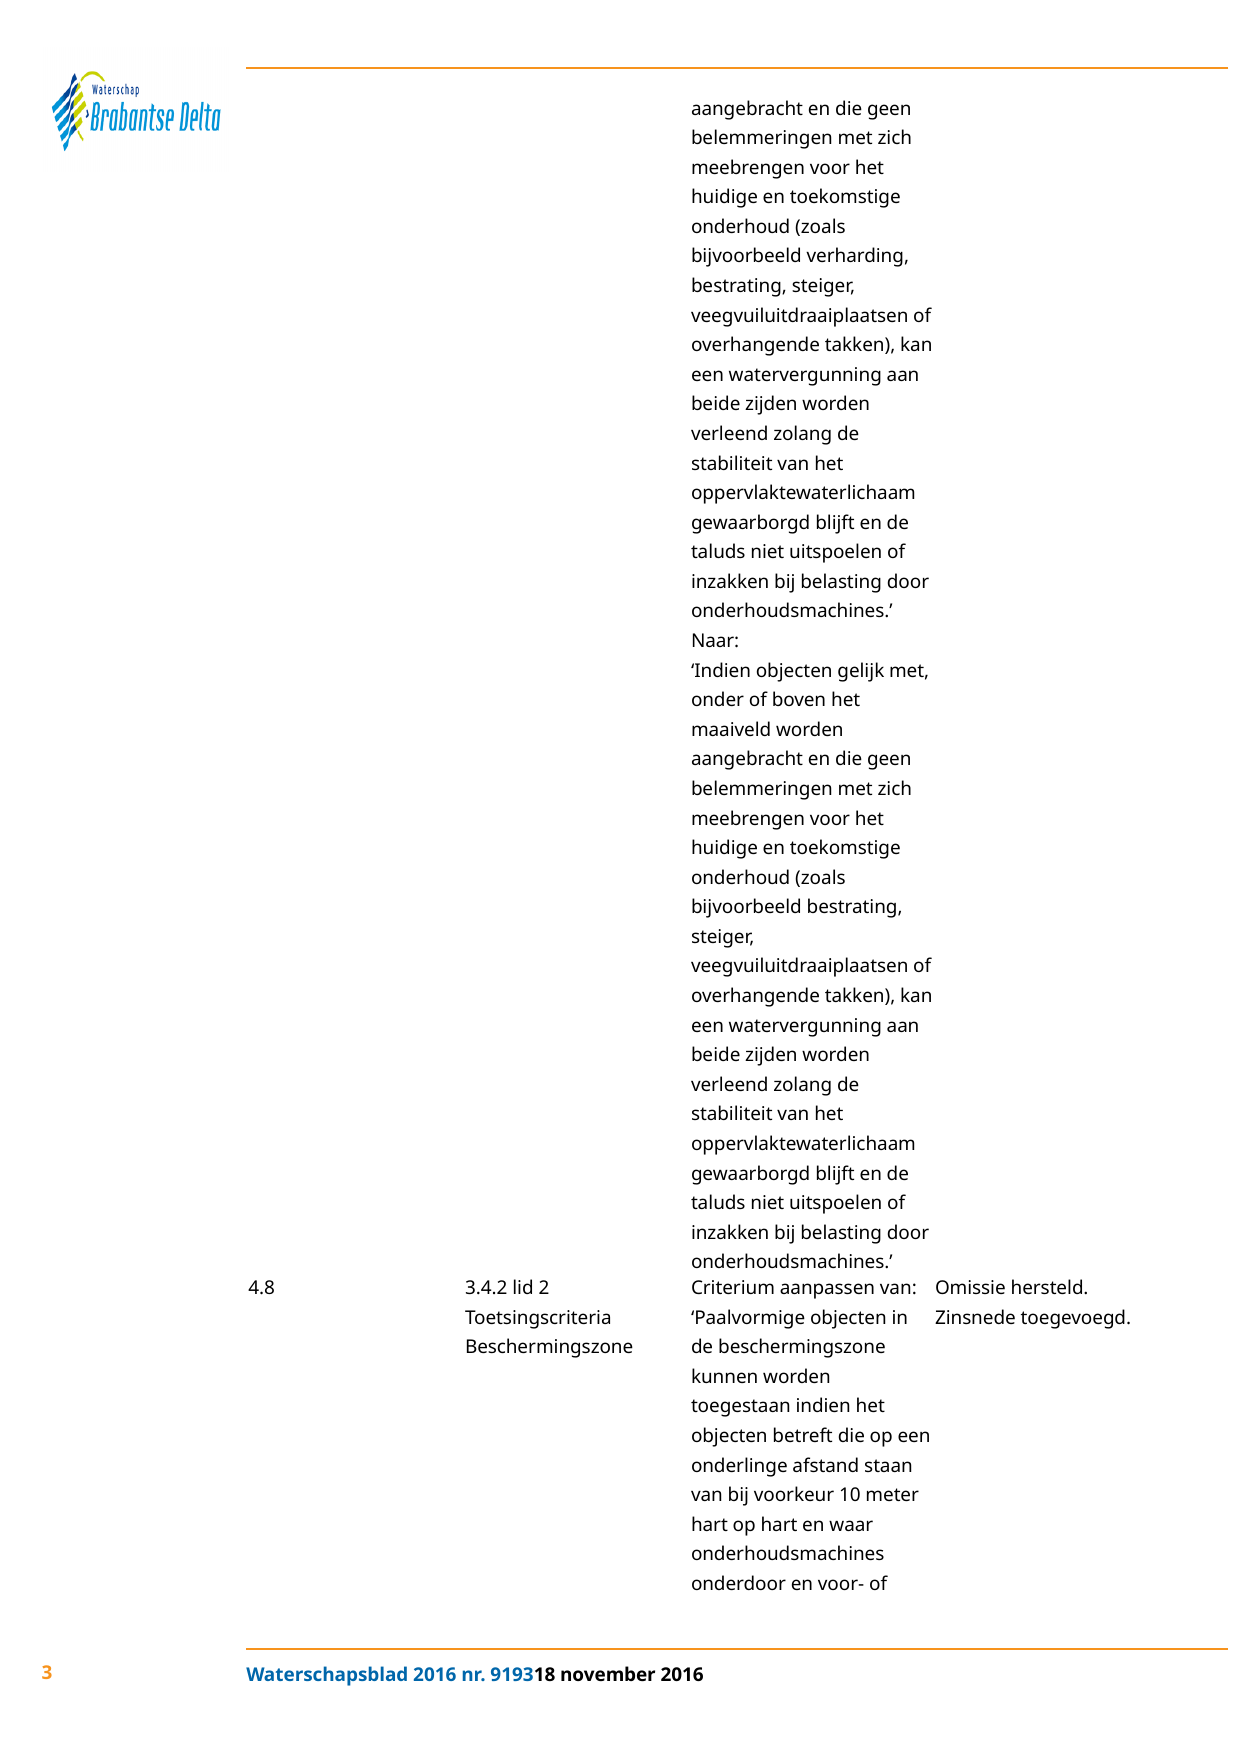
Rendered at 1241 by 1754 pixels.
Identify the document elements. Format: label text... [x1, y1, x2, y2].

table_cell [935, 95, 1152, 1274]
table_cell 3.4.2 lid 2 Toetsingscriteria Beschermingszone [465, 1274, 691, 1596]
table_cell [248, 95, 465, 1274]
table_cell 4.8 [248, 1274, 465, 1596]
table_cell Criterium aanpassen van: ‘Paalvormige objecten in de beschermingszone kunnen worden toegestaan indien het objecten betreft die op een onderlinge afstand staan van bij voorkeur 10 meter hart op hart en waar onderhoudsmachines onderdoor en voor- of [691, 1274, 935, 1596]
table_cell aangebracht en die geen belemmeringen met zich meebrengen voor het huidige en toekomstige onderhoud (zoals bijvoorbeeld verharding, bestrating, steiger, veegvuiluitdraaiplaatsen of overhangende takken), kan een watervergunning aan beide zijden worden verleend zolang de stabiliteit van het oppervlaktewaterlichaam gewaarborgd blijft en de taluds niet uitspoelen of inzakken bij belasting door onderhoudsmachines.’ Naar: ‘Indien objecten gelijk met, onder of boven het maaiveld worden aangebracht en die geen belemmeringen met zich meebrengen voor het huidige en toekomstige onderhoud (zoals bijvoorbeeld bestrating, steiger, veegvuiluitdraaiplaatsen of overhangende takken), kan een watervergunning aan beide zijden worden verleend zolang de stabiliteit van het oppervlaktewaterlichaam gewaarborgd blijft en de taluds niet uitspoelen of inzakken bij belasting door onderhoudsmachines.’ [691, 95, 935, 1274]
picture [41, 47, 231, 172]
table_cell Omissie hersteld. Zinsnede toegevoegd. [935, 1274, 1152, 1596]
table_cell [465, 95, 691, 1274]
